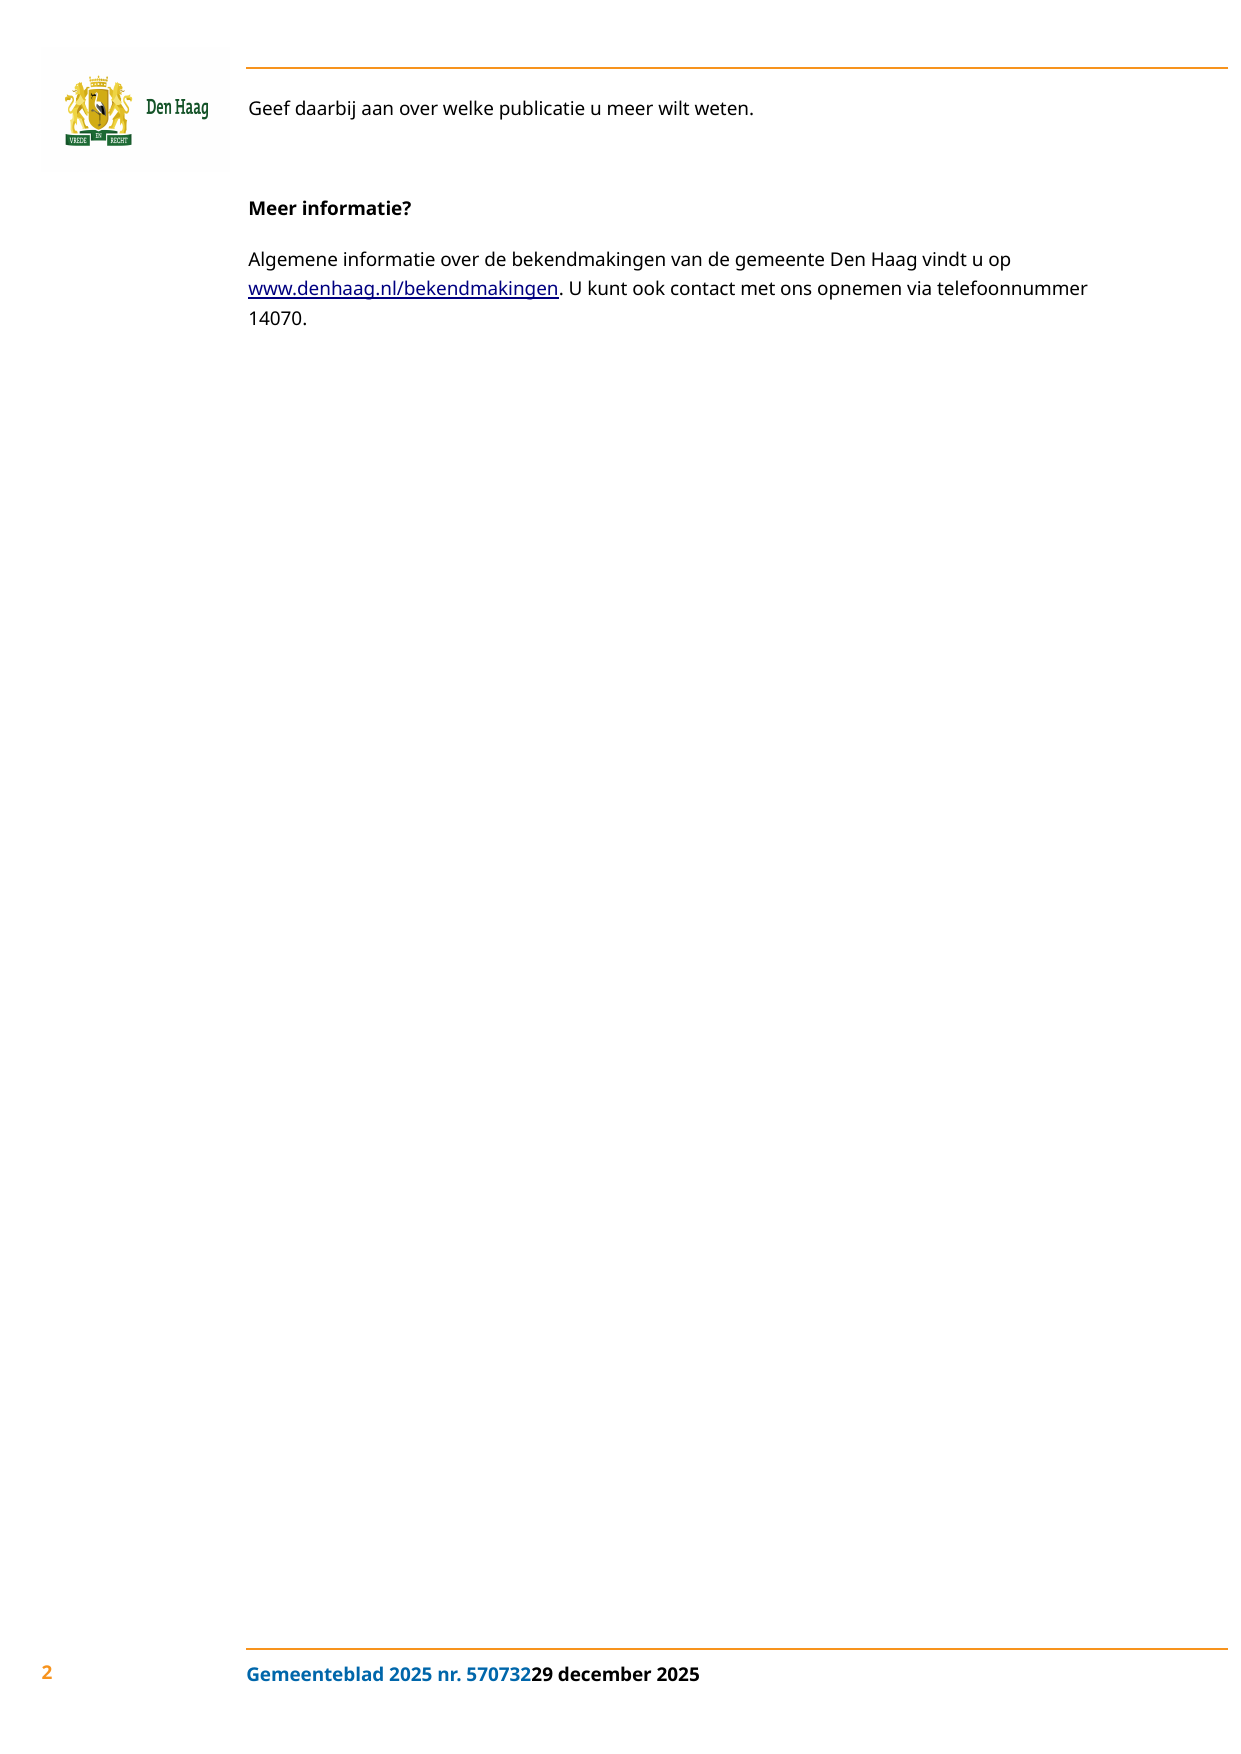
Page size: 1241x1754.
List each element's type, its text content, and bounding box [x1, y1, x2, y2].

text Geef daarbij aan over welke publicatie u meer wilt weten. [248, 95, 1152, 121]
picture [41, 47, 231, 172]
text Meer informatie? [248, 196, 1152, 221]
text Algemene informatie over de bekendmakingen van de gemeente Den Haag vindt u op www.denhaag.nl/bekendmakingen. U kunt ook contact met ons opnemen via telefoonnummer 14070. [248, 246, 1152, 331]
